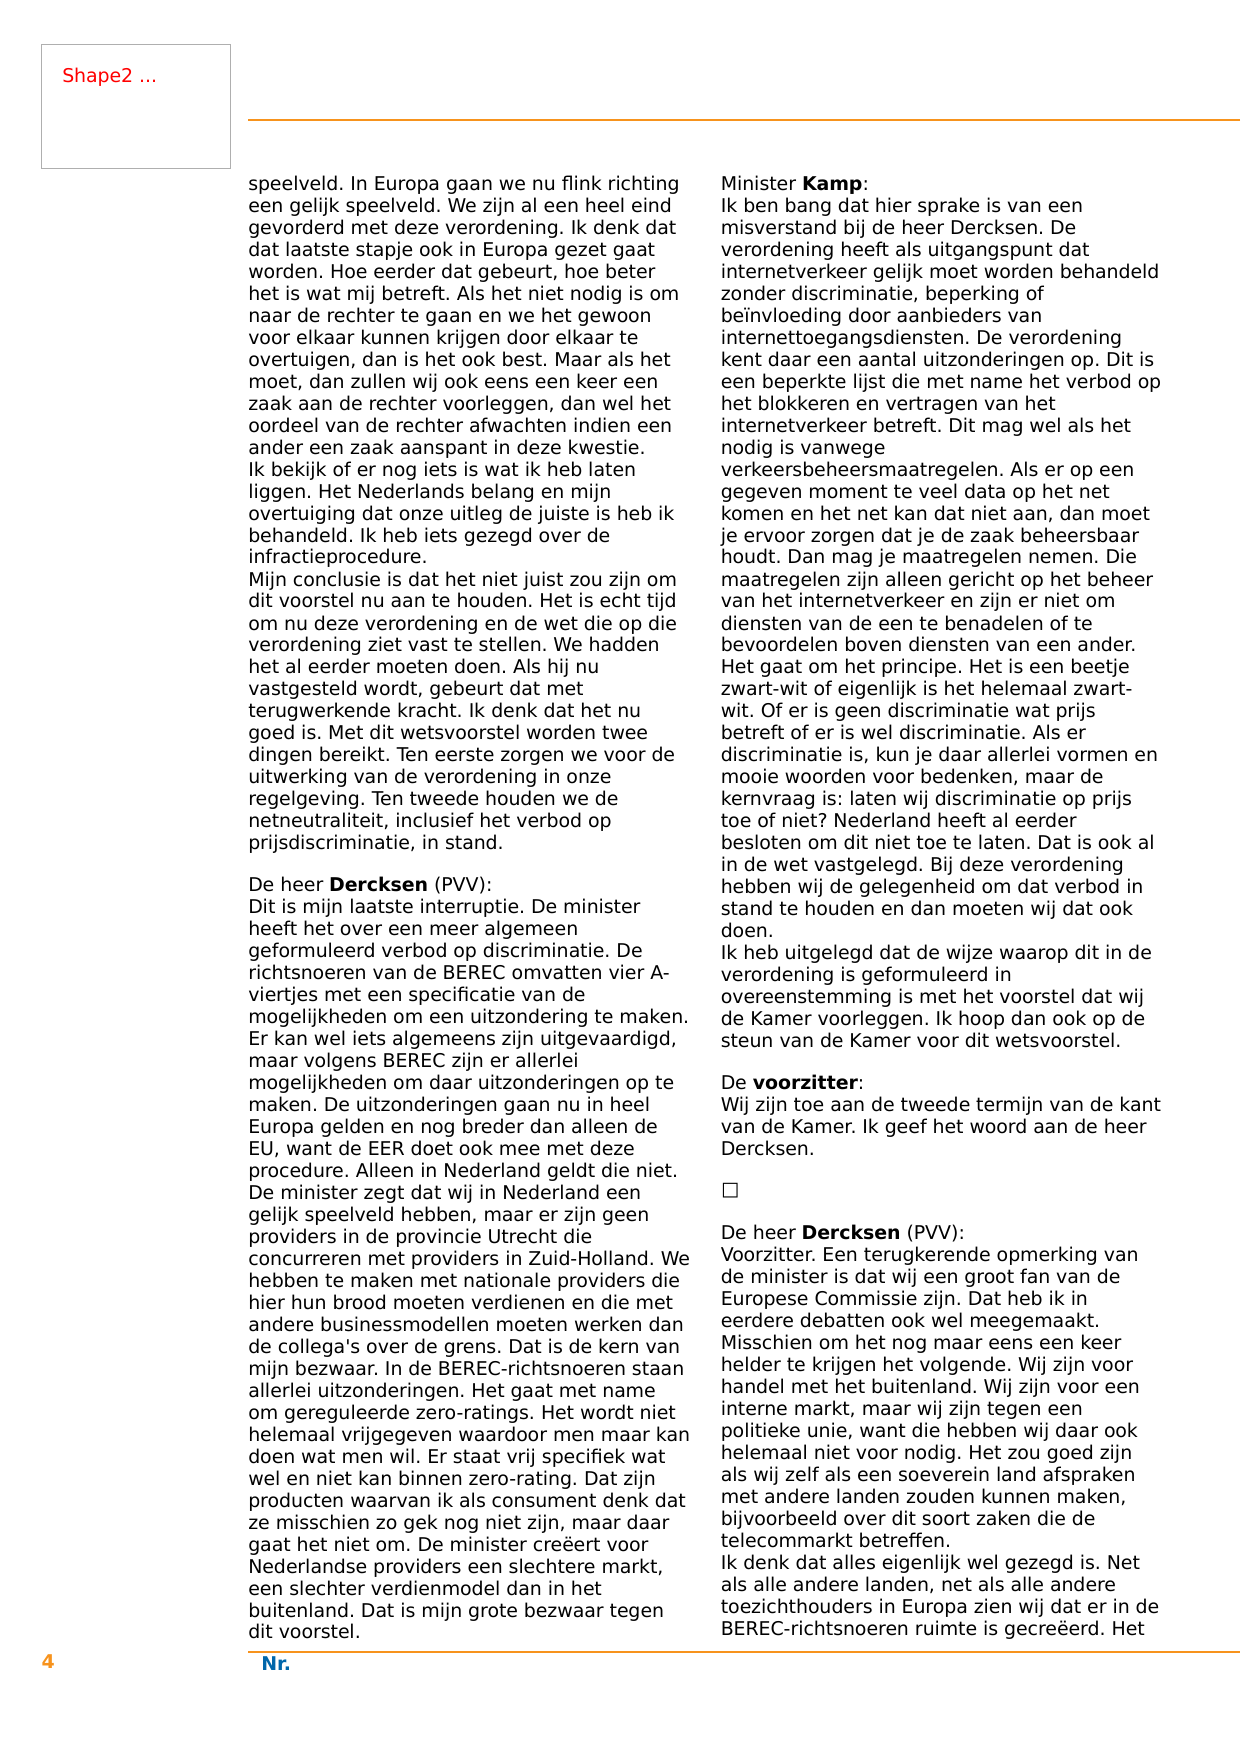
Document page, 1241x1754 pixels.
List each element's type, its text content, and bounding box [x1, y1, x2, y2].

text Voorzitter. Een terugkerende opmerking van de minister is dat wij een groot fan van de Europese Commissie zijn. Dat heb ik in eerdere debatten ook wel meegemaakt. Misschien om het nog maar eens een keer helder te krijgen het volgende. Wij zijn voor handel met het buitenland. Wij zijn voor een interne markt, maar wij zijn tegen een politieke unie, want die hebben wij daar ook helemaal niet voor nodig. Het zou goed zijn als wij zelf als een soeverein land afspraken met andere landen zouden kunnen maken, bijvoorbeeld over dit soort zaken die de telecommarkt betreffen. [721, 1244, 1163, 1552]
text De minister zegt dat wij in Nederland een gelijk speelveld hebben, maar er zijn geen providers in de provincie Utrecht die concurreren met providers in Zuid-Holland. We hebben te maken met nationale providers die hier hun brood moeten verdienen en die met andere businessmodellen moeten werken dan de collega's over de grens. Dat is de kern van mijn bezwaar. In de BEREC-richtsnoeren staan allerlei uitzonderingen. Het gaat met name om gereguleerde zero-ratings. Het wordt niet helemaal vrijgegeven waardoor men maar kan doen wat men wil. Er staat vrij specifiek wat wel en niet kan binnen zero-rating. Dat zijn producten waarvan ik als consument denk dat ze misschien zo gek nog niet zijn, maar daar gaat het niet om. De minister creëert voor Nederlandse providers een slechtere markt, een slechter verdienmodel dan in het buitenland. Dat is mijn grote bezwaar tegen dit voorstel. [248, 1182, 691, 1643]
text speelveld. In Europa gaan we nu flink richting een gelijk speelveld. We zijn al een heel eind gevorderd met deze verordening. Ik denk dat dat laatste stapje ook in Europa gezet gaat worden. Hoe eerder dat gebeurt, hoe beter het is wat mij betreft. Als het niet nodig is om naar de rechter te gaan en we het gewoon voor elkaar kunnen krijgen door elkaar te overtuigen, dan is het ook best. Maar als het moet, dan zullen wij ook eens een keer een zaak aan de rechter voorleggen, dan wel het oordeel van de rechter afwachten indien een ander een zaak aanspant in deze kwestie. [248, 173, 691, 458]
text De heer Dercksen (PVV): [248, 874, 691, 896]
text Het gaat om het principe. Het is een beetje zwart-wit of eigenlijk is het helemaal zwart-wit. Of er is geen discriminatie wat prijs betreft of er is wel discriminatie. Als er discriminatie is, kun je daar allerlei vormen en mooie woorden voor bedenken, maar de kernvraag is: laten wij discriminatie op prijs toe of niet? Nederland heeft al eerder besloten om dit niet toe te laten. Dat is ook al in de wet vastgelegd. Bij deze verordening hebben wij de gelegenheid om dat verbod in stand te houden en dan moeten wij dat ook doen. [721, 656, 1163, 942]
text Mijn conclusie is dat het niet juist zou zijn om dit voorstel nu aan te houden. Het is echt tijd om nu deze verordening en de wet die op die verordening ziet vast te stellen. We hadden het al eerder moeten doen. Als hij nu vastgesteld wordt, gebeurt dat met terugwerkende kracht. Ik denk dat het nu goed is. Met dit wetsvoorstel worden twee dingen bereikt. Ten eerste zorgen we voor de uitwerking van de verordening in onze regelgeving. Ten tweede houden we de netneutraliteit, inclusief het verbod op prijsdiscriminatie, in stand. [248, 568, 691, 854]
text Ik denk dat alles eigenlijk wel gezegd is. Net als alle andere landen, net als alle andere toezichthouders in Europa zien wij dat er in de BEREC-richtsnoeren ruimte is gecreëerd. Het [721, 1552, 1163, 1639]
text ⬜ [721, 1180, 1163, 1202]
text Ik heb uitgelegd dat de wijze waarop dit in de verordening is geformuleerd in overeenstemming is met het voorstel dat wij de Kamer voorleggen. Ik hoop dan ook op de steun van de Kamer voor dit wetsvoorstel. [721, 942, 1163, 1052]
text De heer Dercksen (PVV): [721, 1222, 1163, 1244]
text Ik ben bang dat hier sprake is van een misverstand bij de heer Dercksen. De verordening heeft als uitgangspunt dat internetverkeer gelijk moet worden behandeld zonder discriminatie, beperking of beïnvloeding door aanbieders van internettoegangsdiensten. De verordening kent daar een aantal uitzonderingen op. Dit is een beperkte lijst die met name het verbod op het blokkeren en vertragen van het internetverkeer betreft. Dit mag wel als het nodig is vanwege verkeersbeheersmaatregelen. Als er op een gegeven moment te veel data op het net komen en het net kan dat niet aan, dan moet je ervoor zorgen dat je de zaak beheersbaar houdt. Dan mag je maatregelen nemen. Die maatregelen zijn alleen gericht op het beheer van het internetverkeer en zijn er niet om diensten van de een te benadelen of te bevoordelen boven diensten van een ander. [721, 195, 1163, 656]
text Wij zijn toe aan de tweede termijn van de kant van de Kamer. Ik geef het woord aan de heer Dercksen. [721, 1094, 1163, 1160]
text Ik bekijk of er nog iets is wat ik heb laten liggen. Het Nederlands belang en mijn overtuiging dat onze uitleg de juiste is heb ik behandeld. Ik heb iets gezegd over de infractieprocedure. [248, 458, 691, 568]
text De voorzitter: [721, 1072, 1163, 1094]
text Dit is mijn laatste interruptie. De minister heeft het over een meer algemeen geformuleerd verbod op discriminatie. De richtsnoeren van de BEREC omvatten vier A-viertjes met een specificatie van de mogelijkheden om een uitzondering te maken. Er kan wel iets algemeens zijn uitgevaardigd, maar volgens BEREC zijn er allerlei mogelijkheden om daar uitzonderingen op te maken. De uitzonderingen gaan nu in heel Europa gelden en nog breder dan alleen de EU, want de EER doet ook mee met deze procedure. Alleen in Nederland geldt die niet. [248, 896, 691, 1182]
text Minister Kamp: [721, 173, 1163, 195]
